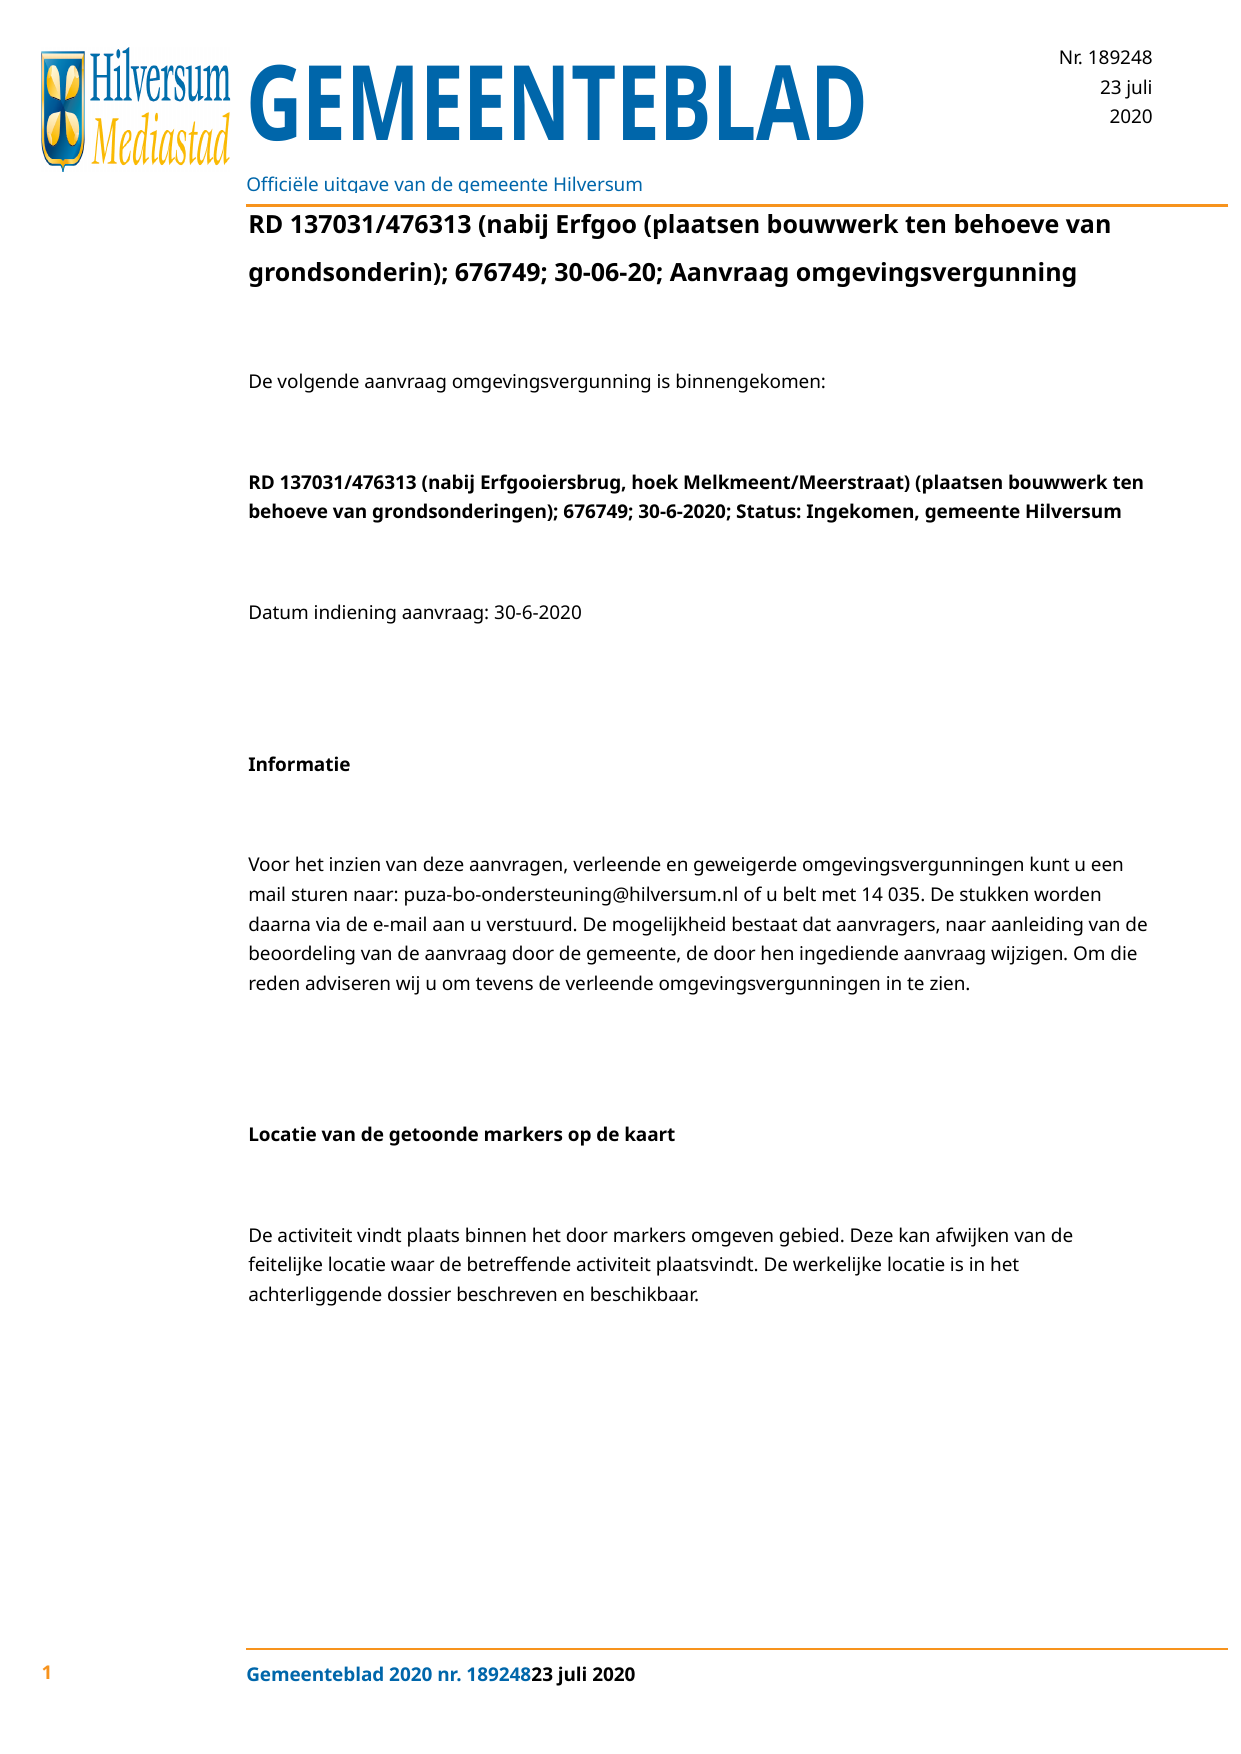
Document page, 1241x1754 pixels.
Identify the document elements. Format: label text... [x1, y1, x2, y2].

picture [41, 47, 231, 172]
text Informatie [248, 751, 1152, 777]
text Locatie van de getoonde markers op de kaart [248, 1121, 1152, 1147]
text RD 137031/476313 (nabij Erfgooiersbrug, hoek Melkmeent/Meerstraat) (plaatsen bouwwerk ten behoeve van grondsonderingen); 676749; 30-6-2020; Status: Ingekomen, gemeente Hilversum [248, 469, 1152, 524]
text Datum indiening aanvraag: 30-6-2020 [248, 599, 1152, 625]
text De volgende aanvraag omgevingsvergunning is binnengekomen: [248, 368, 1152, 394]
text RD 137031/476313 (nabij Erfgoo (plaatsen bouwwerk ten behoeve van grondsonderin); 676749; 30-06-20; Aanvraag omgevingsvergunning [248, 207, 1152, 288]
text Voor het inzien van deze aanvragen, verleende en geweigerde omgevingsvergunningen kunt u een mail sturen naar: puza-bo-ondersteuning@hilversum.nl of u belt met 14 035. De stukken worden daarna via de e-mail aan u verstuurd. De mogelijkheid bestaat dat aanvragers, naar aanleiding van de beoordeling van de aanvraag door de gemeente, de door hen ingediende aanvraag wijzigen. Om die reden adviseren wij u om tevens de verleende omgevingsvergunningen in te zien. [248, 852, 1152, 996]
text De activiteit vindt plaats binnen het door markers omgeven gebied. Deze kan afwijken van de feitelijke locatie waar de betreffende activiteit plaatsvindt. De werkelijke locatie is in het achterliggende dossier beschreven en beschikbaar. [248, 1222, 1152, 1307]
